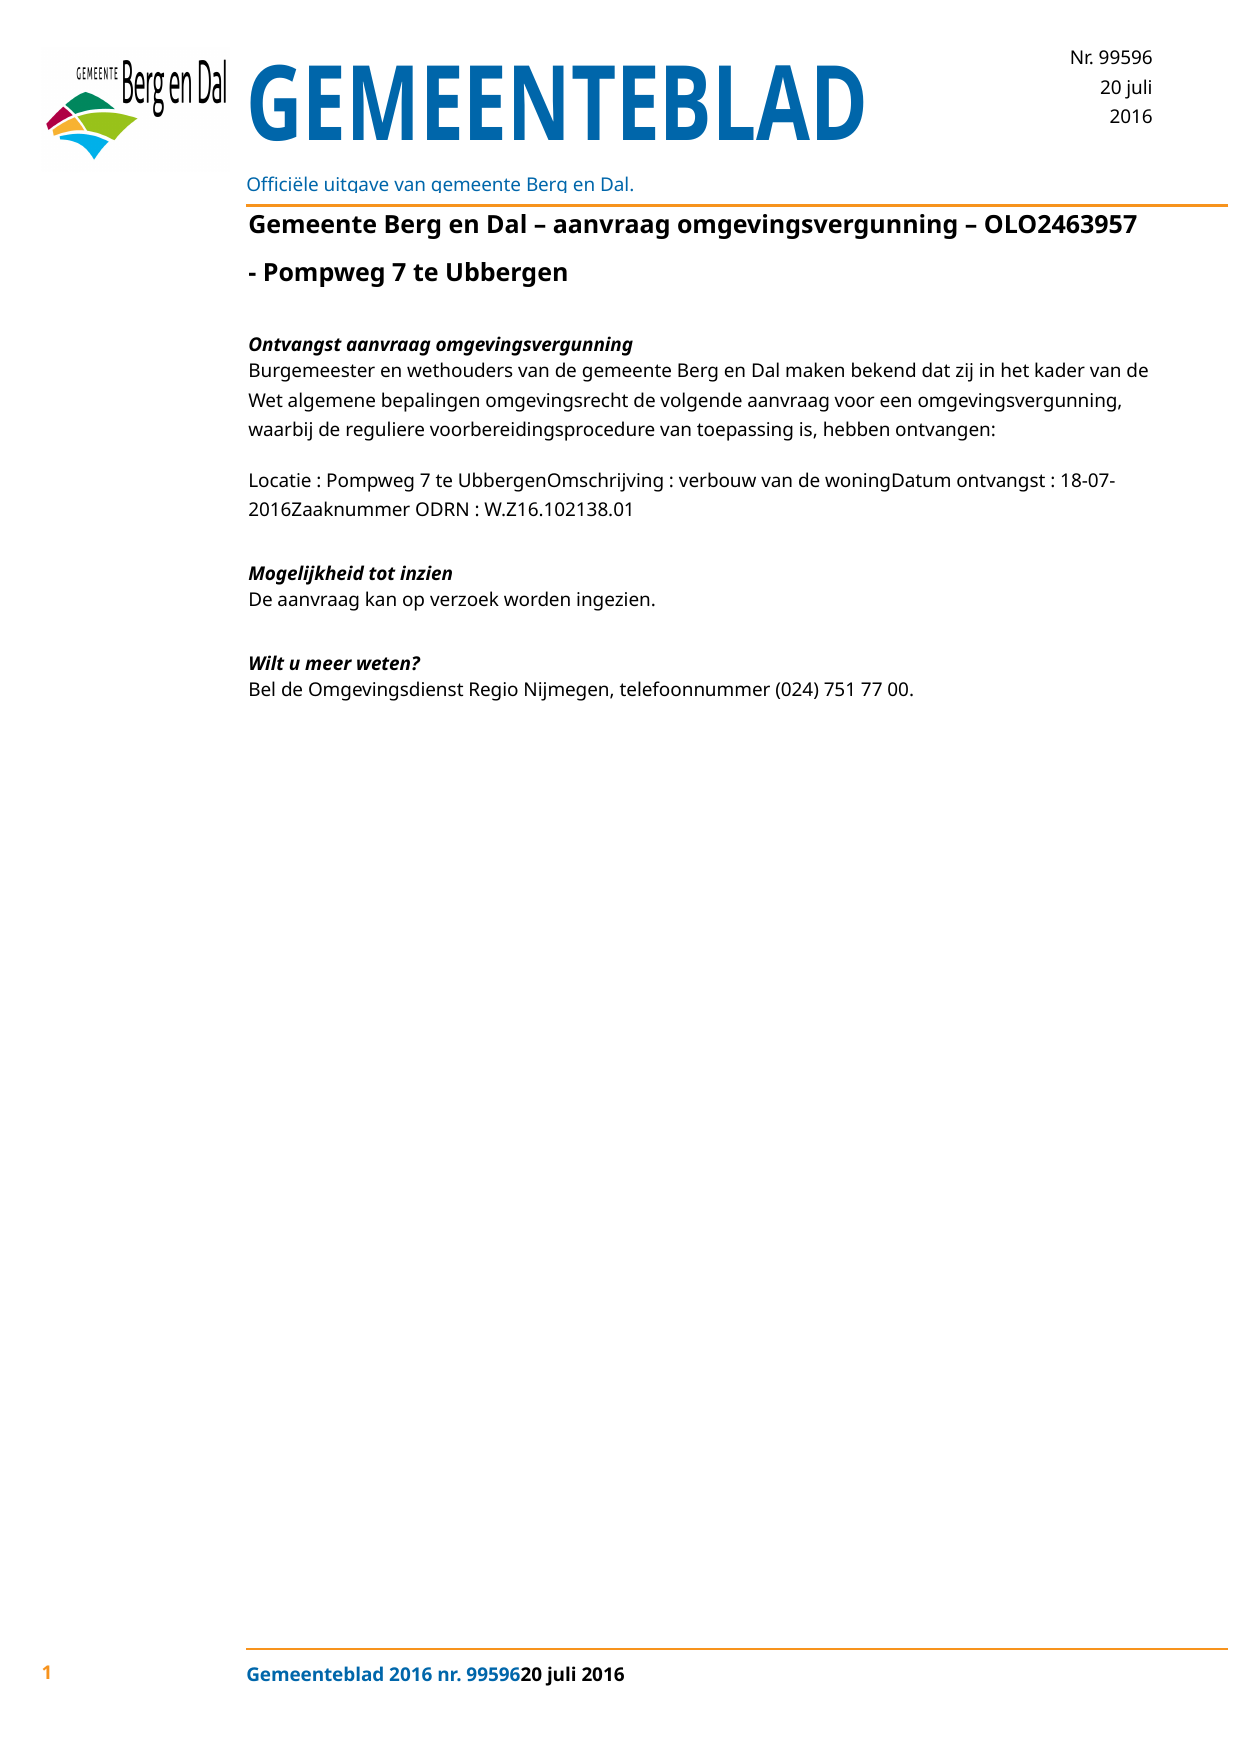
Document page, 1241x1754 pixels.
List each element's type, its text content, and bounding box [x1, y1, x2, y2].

text Bel de Omgevingsdienst Regio Nijmegen, telefoonnummer (024) 751 77 00. [248, 676, 1152, 701]
text Locatie : Pompweg 7 te UbbergenOmschrijving : verbouw van de woningDatum ontvangst : 18-07-2016Zaaknummer ODRN : W.Z16.102138.01 [248, 467, 1152, 522]
text Wilt u meer weten? [248, 650, 1152, 676]
text Ontvangst aanvraag omgevingsvergunning [248, 331, 1152, 357]
text Burgemeester en wethouders van de gemeente Berg en Dal maken bekend dat zij in het kader van de Wet algemene bepalingen omgevingsrecht de volgende aanvraag voor een omgevingsvergunning, waarbij de reguliere voorbereidingsprocedure van toepassing is, hebben ontvangen: [248, 357, 1152, 442]
text Mogelijkheid tot inzien [248, 560, 1152, 586]
text Gemeente Berg en Dal – aanvraag omgevingsvergunning – OLO2463957 - Pompweg 7 te Ubbergen [248, 207, 1152, 288]
picture [41, 47, 231, 172]
text De aanvraag kan op verzoek worden ingezien. [248, 586, 1152, 612]
